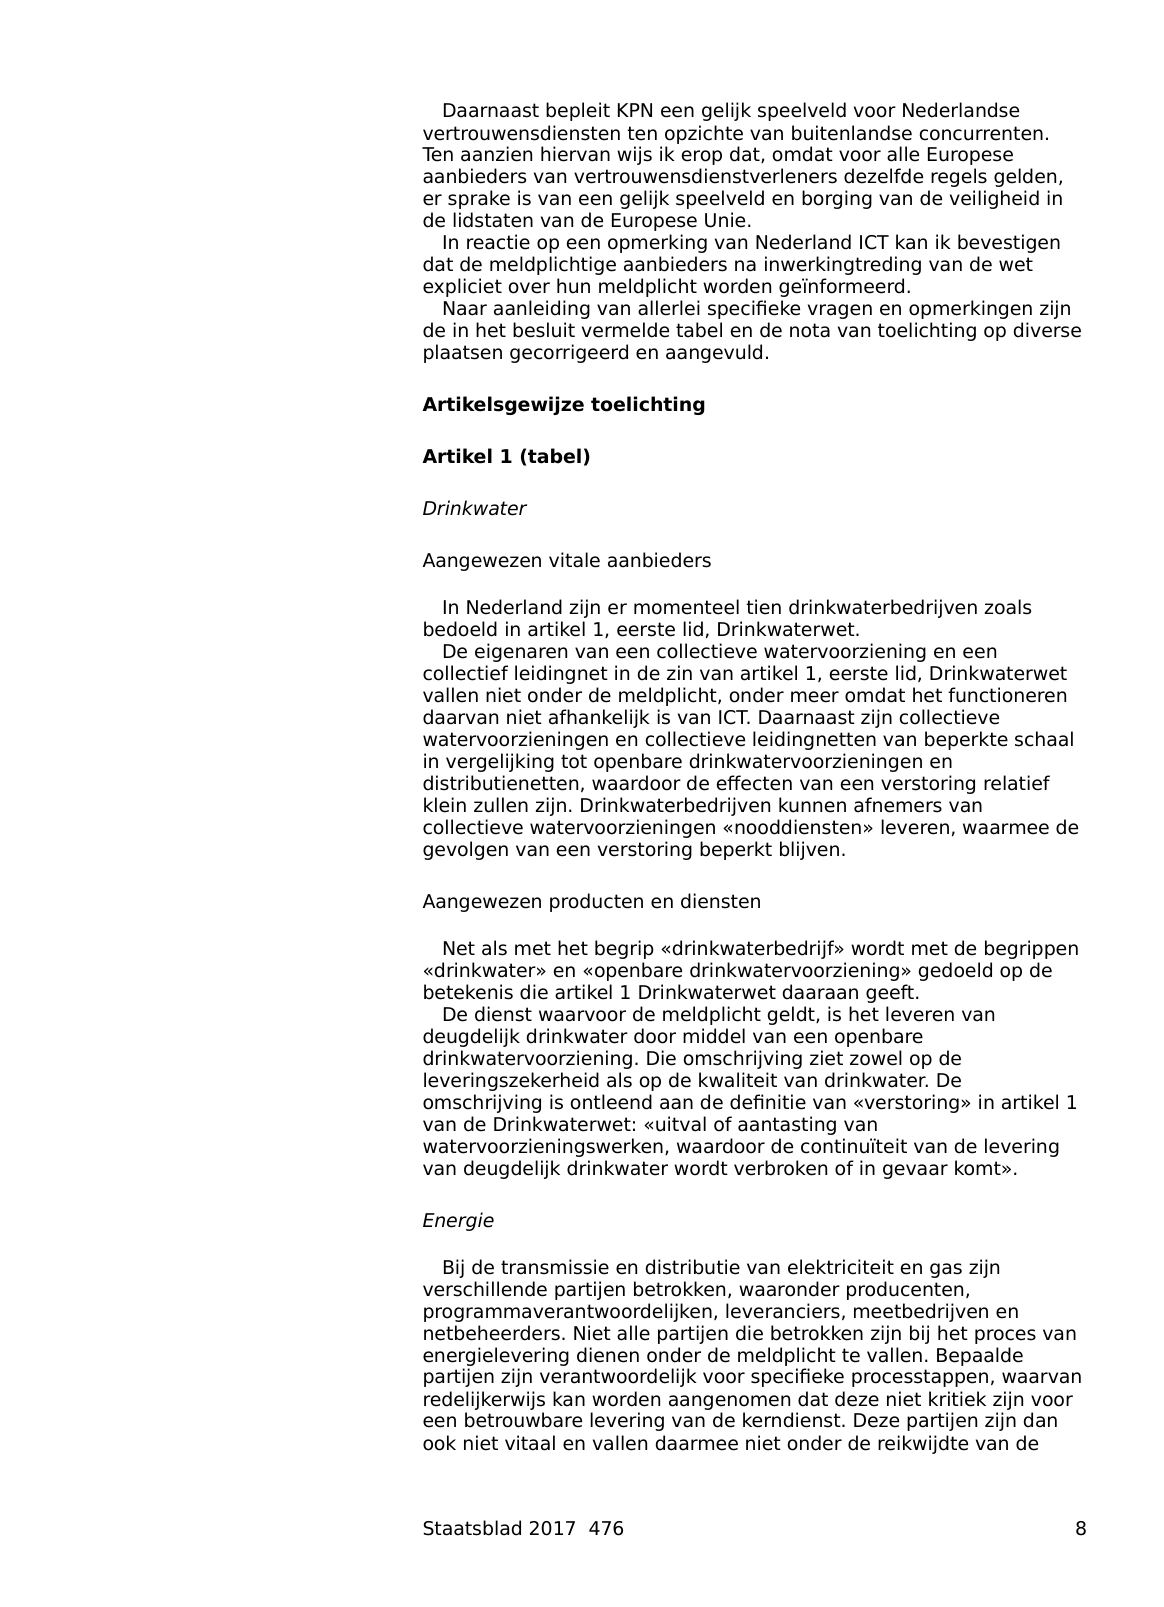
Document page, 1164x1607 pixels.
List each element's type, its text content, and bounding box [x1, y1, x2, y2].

subtitle Energie [422, 1209, 1087, 1232]
text Daarnaast bepleit KPN een gelijk speelveld voor Nederlandse vertrouwensdiensten ten opzichte van buitenlandse concurrenten. Ten aanzien hiervan wijs ik erop dat, omdat voor alle Europese aanbieders van vertrouwensdienstverleners dezelfde regels gelden, er sprake is van een gelijk speelveld en borging van de veiligheid in de lidstaten van de Europese Unie. [422, 100, 1087, 232]
text De eigenaren van een collectieve watervoorziening en een collectief leidingnet in de zin van artikel 1, eerste lid, Drinkwaterwet vallen niet onder de meldplicht, onder meer omdat het functioneren daarvan niet afhankelijk is van ICT. Daarnaast zijn collectieve watervoorzieningen en collectieve leidingnetten van beperkte schaal in vergelijking tot openbare drinkwatervoorzieningen en distributienetten, waardoor de effecten van een verstoring relatief klein zullen zijn. Drinkwaterbedrijven kunnen afnemers van collectieve watervoorzieningen «nooddiensten» leveren, waarmee de gevolgen van een verstoring beperkt blijven. [422, 641, 1087, 861]
subtitle Artikel 1 (tabel) [422, 446, 1087, 468]
text Net als met het begrip «drinkwaterbedrijf» wordt met de begrippen «drinkwater» en «openbare drinkwatervoorziening» gedoeld op de betekenis die artikel 1 Drinkwaterwet daaraan geeft. [422, 938, 1087, 1004]
subtitle Artikelsgewijze toelichting [422, 394, 1087, 416]
text Naar aanleiding van allerlei specifieke vragen en opmerkingen zijn de in het besluit vermelde tabel en de nota van toelichting op diverse plaatsen gecorrigeerd en aangevuld. [422, 298, 1087, 364]
subtitle Aangewezen producten en diensten [422, 891, 1087, 913]
subtitle Drinkwater [422, 498, 1087, 520]
subtitle Aangewezen vitale aanbieders [422, 550, 1087, 572]
text In reactie op een opmerking van Nederland ICT kan ik bevestigen dat de meldplichtige aanbieders na inwerkingtreding van de wet expliciet over hun meldplicht worden geïnformeerd. [422, 232, 1087, 298]
text Bij de transmissie en distributie van elektriciteit en gas zijn verschillende partijen betrokken, waaronder producenten, programmaverantwoordelijken, leveranciers, meetbedrijven en netbeheerders. Niet alle partijen die betrokken zijn bij het proces van energielevering dienen onder de meldplicht te vallen. Bepaalde partijen zijn verantwoordelijk voor specifieke processtappen, waarvan redelijkerwijs kan worden aangenomen dat deze niet kritiek zijn voor een betrouwbare levering van de kerndienst. Deze partijen zijn dan ook niet vitaal en vallen daarmee niet onder de reikwijdte van de [422, 1257, 1087, 1454]
text In Nederland zijn er momenteel tien drinkwaterbedrijven zoals bedoeld in artikel 1, eerste lid, Drinkwaterwet. [422, 597, 1087, 641]
text De dienst waarvoor de meldplicht geldt, is het leveren van deugdelijk drinkwater door middel van een openbare drinkwatervoorziening. Die omschrijving ziet zowel op de leveringszekerheid als op de kwaliteit van drinkwater. De omschrijving is ontleend aan de definitie van «verstoring» in artikel 1 van de Drinkwaterwet: «uitval of aantasting van watervoorzieningswerken, waardoor de continuïteit van de levering van deugdelijk drinkwater wordt verbroken of in gevaar komt». [422, 1004, 1087, 1179]
